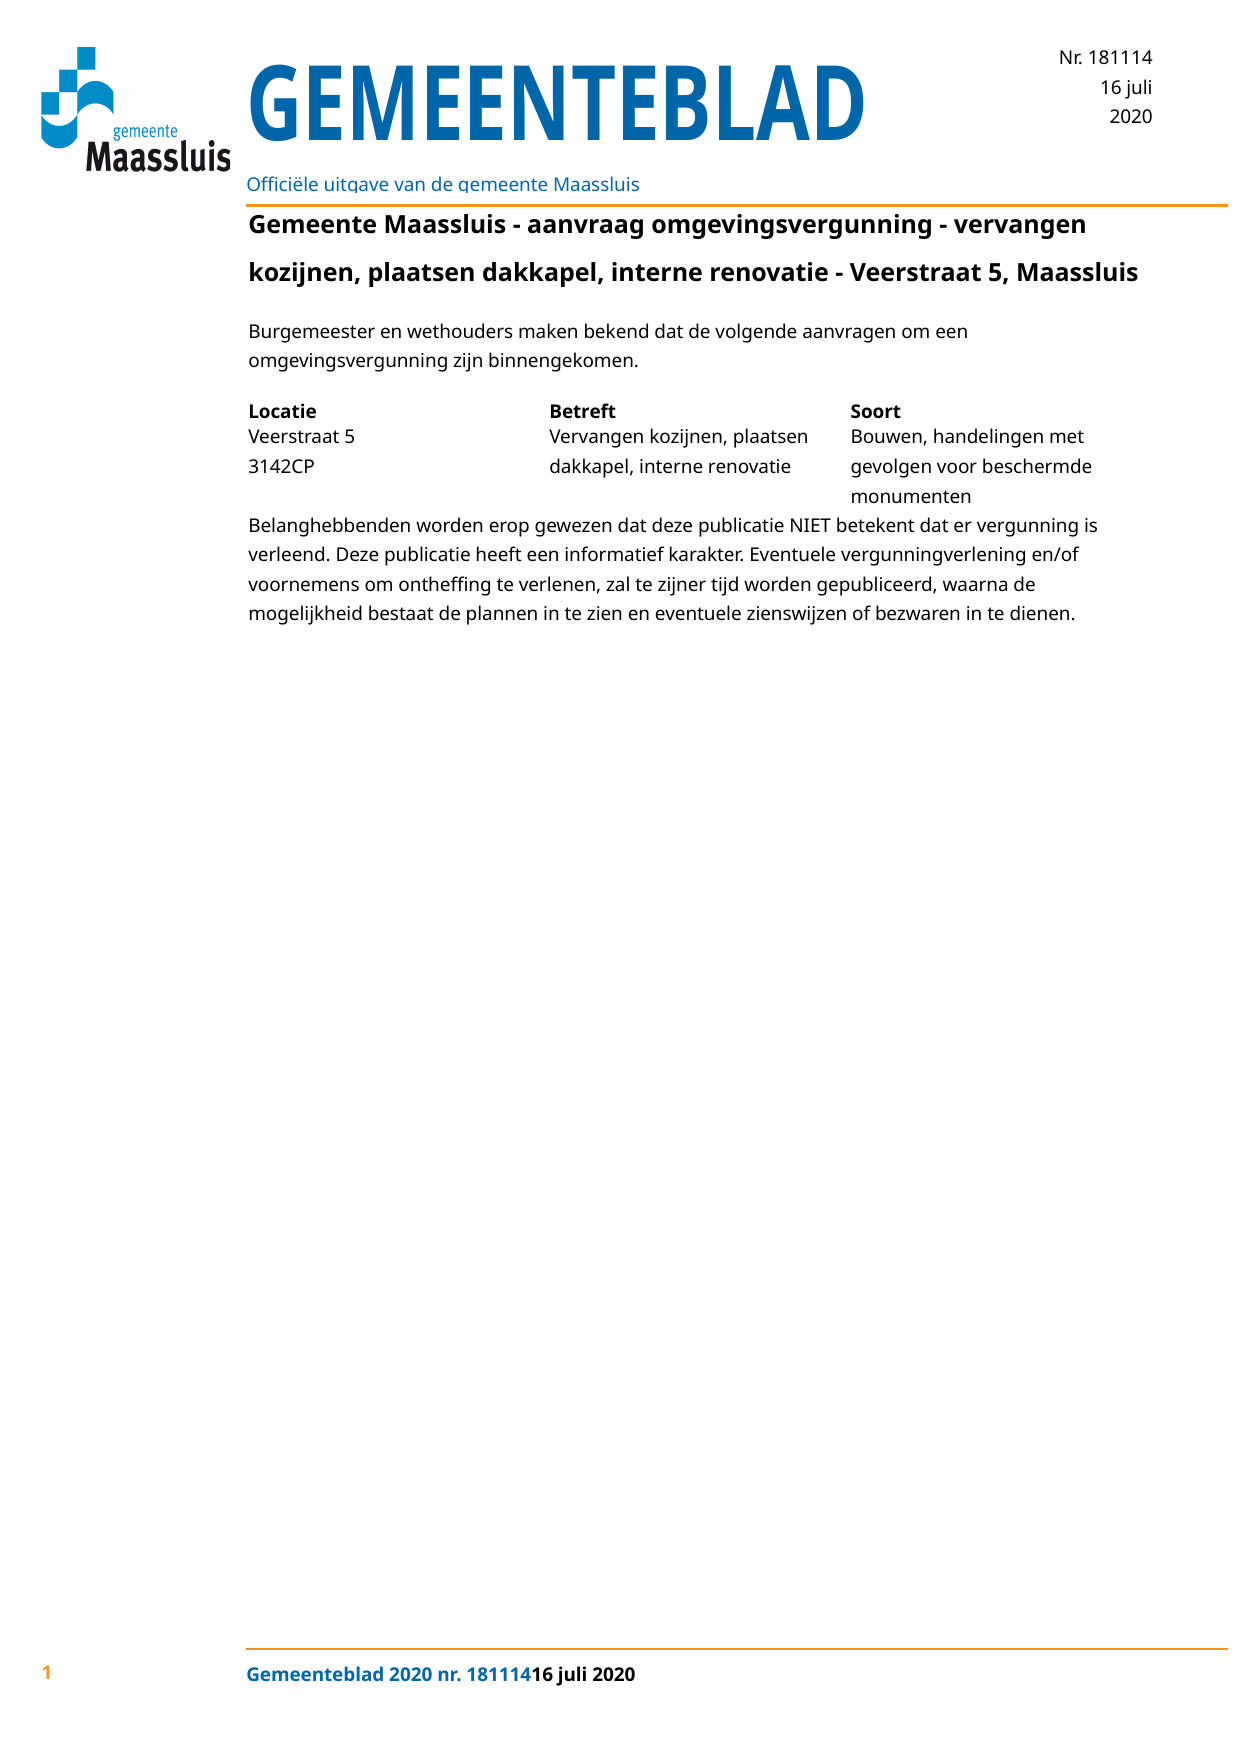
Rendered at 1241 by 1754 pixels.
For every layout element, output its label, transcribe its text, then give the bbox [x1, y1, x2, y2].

table_header Locatie [248, 398, 549, 424]
table_header Soort [850, 398, 1152, 424]
text Burgemeester en wethouders maken bekend dat de volgende aanvragen om een omgevingsvergunning zijn binnengekomen. [248, 318, 1152, 373]
table_cell Vervangen kozijnen, plaatsen dakkapel, interne renovatie [549, 424, 850, 509]
table_cell Veerstraat 5 3142CP [248, 424, 549, 509]
table_cell Bouwen, handelingen met gevolgen voor beschermde monumenten [850, 424, 1152, 509]
table_header Betreft [549, 398, 850, 424]
text Gemeente Maassluis - aanvraag omgevingsvergunning - vervangen kozijnen, plaatsen dakkapel, interne renovatie - Veerstraat 5, Maassluis [248, 207, 1152, 288]
picture [41, 47, 231, 172]
text Belanghebbenden worden erop gewezen dat deze publicatie NIET betekent dat er vergunning is verleend. Deze publicatie heeft een informatief karakter. Eventuele vergunningverlening en/of voornemens om ontheffing te verlenen, zal te zijner tijd worden gepubliceerd, waarna de mogelijkheid bestaat de plannen in te zien en eventuele zienswijzen of bezwaren in te dienen. [248, 512, 1152, 626]
picture [41, 47, 77, 92]
